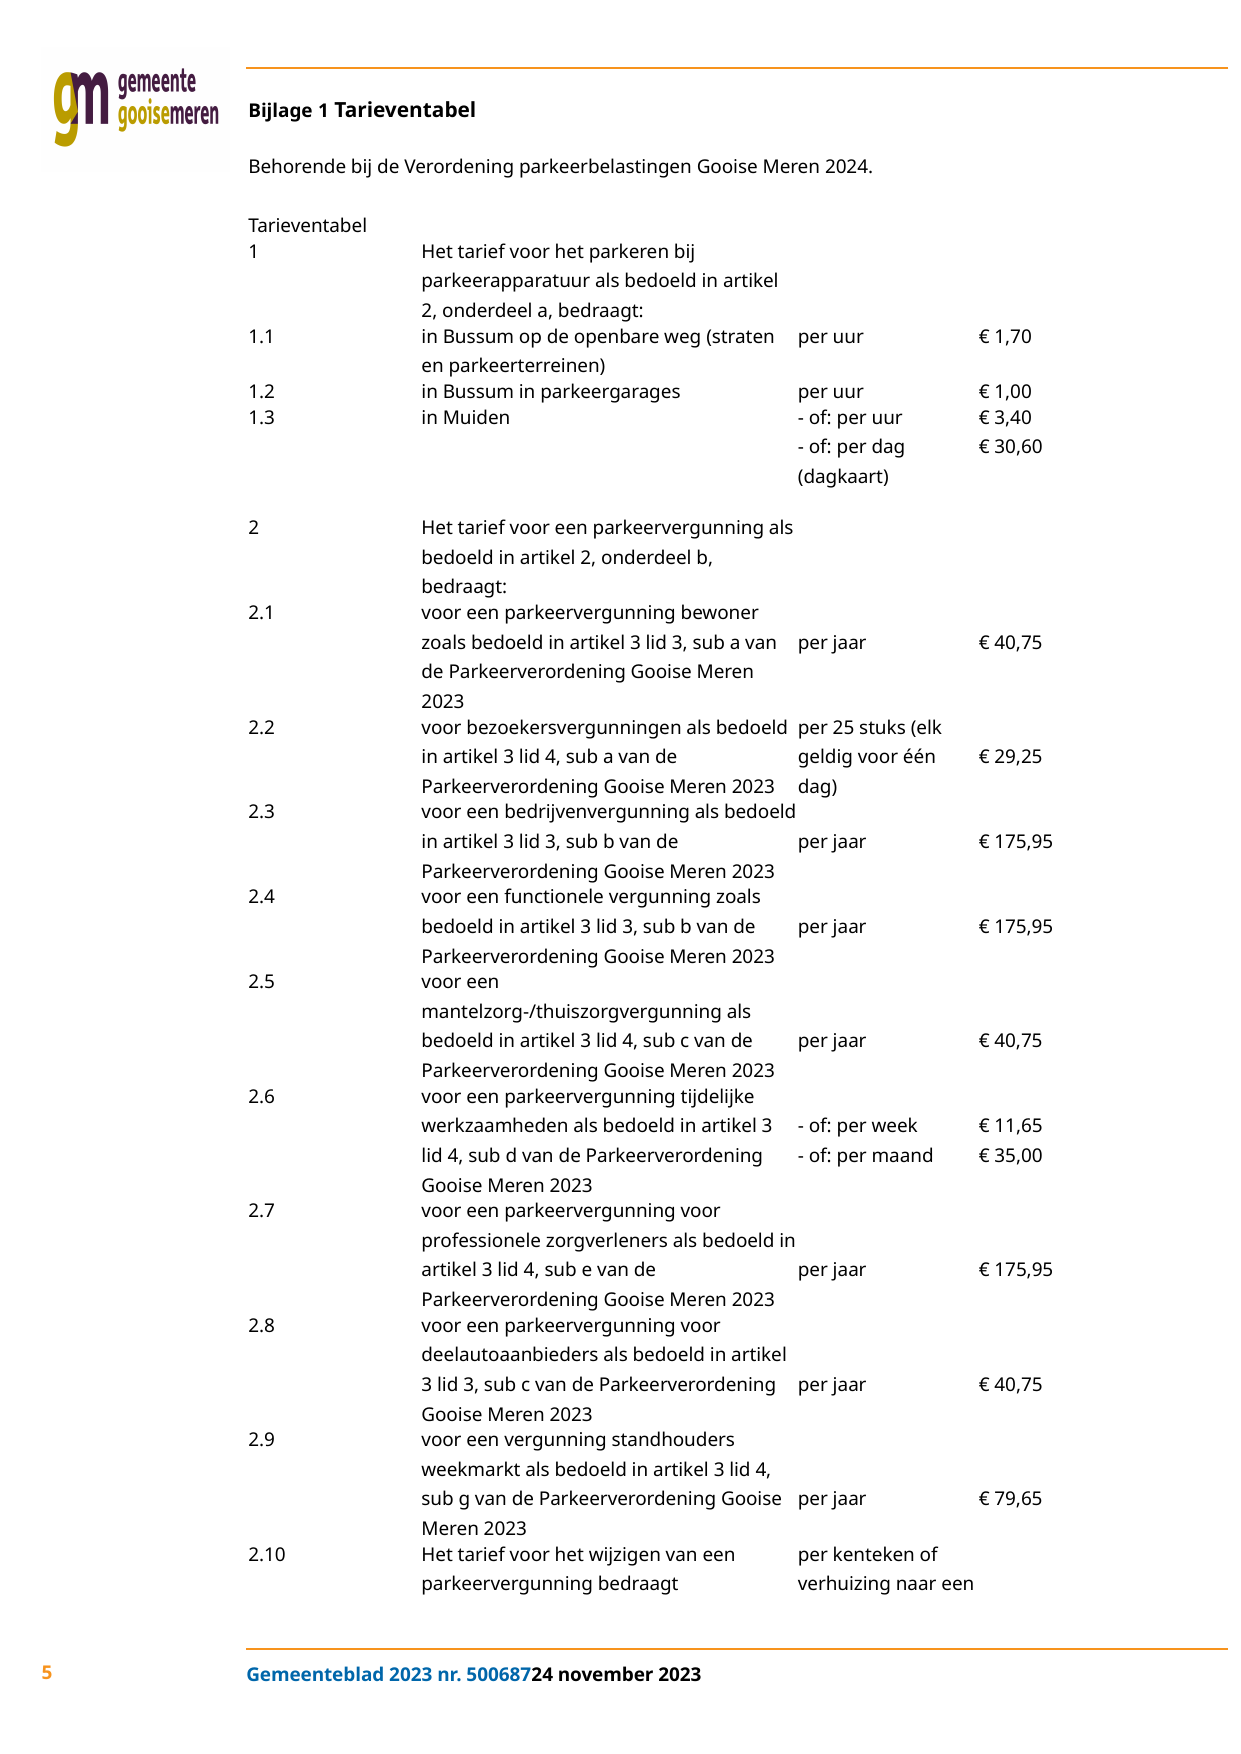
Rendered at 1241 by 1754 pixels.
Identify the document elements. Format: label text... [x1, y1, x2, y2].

table_cell 1 [248, 238, 421, 323]
table_cell 1.2 [248, 378, 421, 404]
table_cell voor een vergunning standhouders weekmarkt als bedoeld in artikel 3 lid 4, sub g van de Parkeerverordening Gooise Meren 2023 [421, 1426, 798, 1541]
table_cell voor een mantelzorg-/thuiszorgvergunning als bedoeld in artikel 3 lid 4, sub c van de Parkeerverordening Gooise Meren 2023 [421, 969, 798, 1083]
table_cell [798, 489, 978, 514]
table_cell € 175,95 [979, 799, 1152, 884]
table_cell - of: per uur - of: per dag (dagkaart) [798, 404, 978, 489]
table_cell 2.6 [248, 1083, 421, 1197]
table_cell voor een parkeervergunning tijdelijke werkzaamheden als bedoeld in artikel 3 lid 4, sub d van de Parkeerverordening Gooise Meren 2023 [421, 1083, 798, 1197]
table_cell € 40,75 [979, 969, 1152, 1083]
text Behorende bij de Verordening parkeerbelastingen Gooise Meren 2024. [248, 153, 1152, 179]
table_cell 2.3 [248, 799, 421, 884]
table_cell voor een parkeervergunning bewoner zoals bedoeld in artikel 3 lid 3, sub a van de Parkeerverordening Gooise Meren 2023 [421, 599, 798, 714]
table_cell [798, 238, 978, 323]
table_cell € 40,75 [979, 1312, 1152, 1426]
table_cell [979, 515, 1152, 599]
table_cell in Bussum in parkeergarages [421, 378, 798, 404]
picture [41, 47, 231, 172]
table_cell per jaar [798, 1426, 978, 1541]
table_cell per jaar [798, 1312, 978, 1426]
table_cell € 40,75 [979, 599, 1152, 714]
table_cell per uur [798, 323, 978, 378]
table_cell per jaar [798, 884, 978, 968]
table_cell voor een functionele vergunning zoals bedoeld in artikel 3 lid 3, sub b van de Parkeerverordening Gooise Meren 2023 [421, 884, 798, 968]
table_cell 2.9 [248, 1426, 421, 1541]
table_cell € 175,95 [979, 1198, 1152, 1312]
table_cell € 79,65 [979, 1426, 1152, 1541]
table_cell per 25 stuks (elk geldig voor één dag) [798, 714, 978, 799]
table_cell 2.4 [248, 884, 421, 968]
table_cell 2 [248, 515, 421, 599]
table_cell per jaar [798, 1198, 978, 1312]
table_cell [421, 489, 798, 514]
table_cell € 11,65 € 35,00 [979, 1083, 1152, 1197]
table_cell 1.1 [248, 323, 421, 378]
table_cell Het tarief voor een parkeervergunning als bedoeld in artikel 2, onderdeel b, bedraagt: [421, 515, 798, 599]
table_cell voor een parkeervergunning voor deelautoaanbieders als bedoeld in artikel 3 lid 3, sub c van de Parkeerverordening Gooise Meren 2023 [421, 1312, 798, 1426]
text Bijlage 1 Tarieventabel [248, 95, 1152, 123]
table_cell Het tarief voor het wijzigen van een parkeervergunning bedraagt [421, 1541, 798, 1596]
table_cell per uur [798, 378, 978, 404]
table_cell voor bezoekersvergunningen als bedoeld in artikel 3 lid 4, sub a van de Parkeerverordening Gooise Meren 2023 [421, 714, 798, 799]
table_cell € 29,25 [979, 714, 1152, 799]
table_cell € 1,00 [979, 378, 1152, 404]
table_cell in Muiden [421, 404, 798, 489]
table_cell 2.5 [248, 969, 421, 1083]
table_cell voor een bedrijvenvergunning als bedoeld in artikel 3 lid 3, sub b van de Parkeerverordening Gooise Meren 2023 [421, 799, 798, 884]
table_cell per jaar [798, 799, 978, 884]
table_cell € 1,70 [979, 323, 1152, 378]
table_cell [979, 238, 1152, 323]
table_cell € 3,40 € 30,60 [979, 404, 1152, 489]
table_cell [798, 515, 978, 599]
table_cell 2.1 [248, 599, 421, 714]
table_cell 2.8 [248, 1312, 421, 1426]
table_header Tarieventabel [248, 212, 1152, 238]
table_cell 2.2 [248, 714, 421, 799]
table_cell 1.3 [248, 404, 421, 489]
table_cell 2.10 [248, 1541, 421, 1596]
table_cell in Bussum op de openbare weg (straten en parkeerterreinen) [421, 323, 798, 378]
table_cell per jaar [798, 969, 978, 1083]
table_cell per jaar [798, 599, 978, 714]
table_cell 2.7 [248, 1198, 421, 1312]
table_cell voor een parkeervergunning voor professionele zorgverleners als bedoeld in artikel 3 lid 4, sub e van de Parkeerverordening Gooise Meren 2023 [421, 1198, 798, 1312]
table_cell - of: per week - of: per maand [798, 1083, 978, 1197]
table_cell € 175,95 [979, 884, 1152, 968]
table_cell [979, 1541, 1152, 1596]
table_cell per kenteken of verhuizing naar een [798, 1541, 978, 1596]
table_cell Het tarief voor het parkeren bij parkeerapparatuur als bedoeld in artikel 2, onderdeel a, bedraagt: [421, 238, 798, 323]
table_cell [248, 489, 421, 514]
table_cell [979, 489, 1152, 514]
